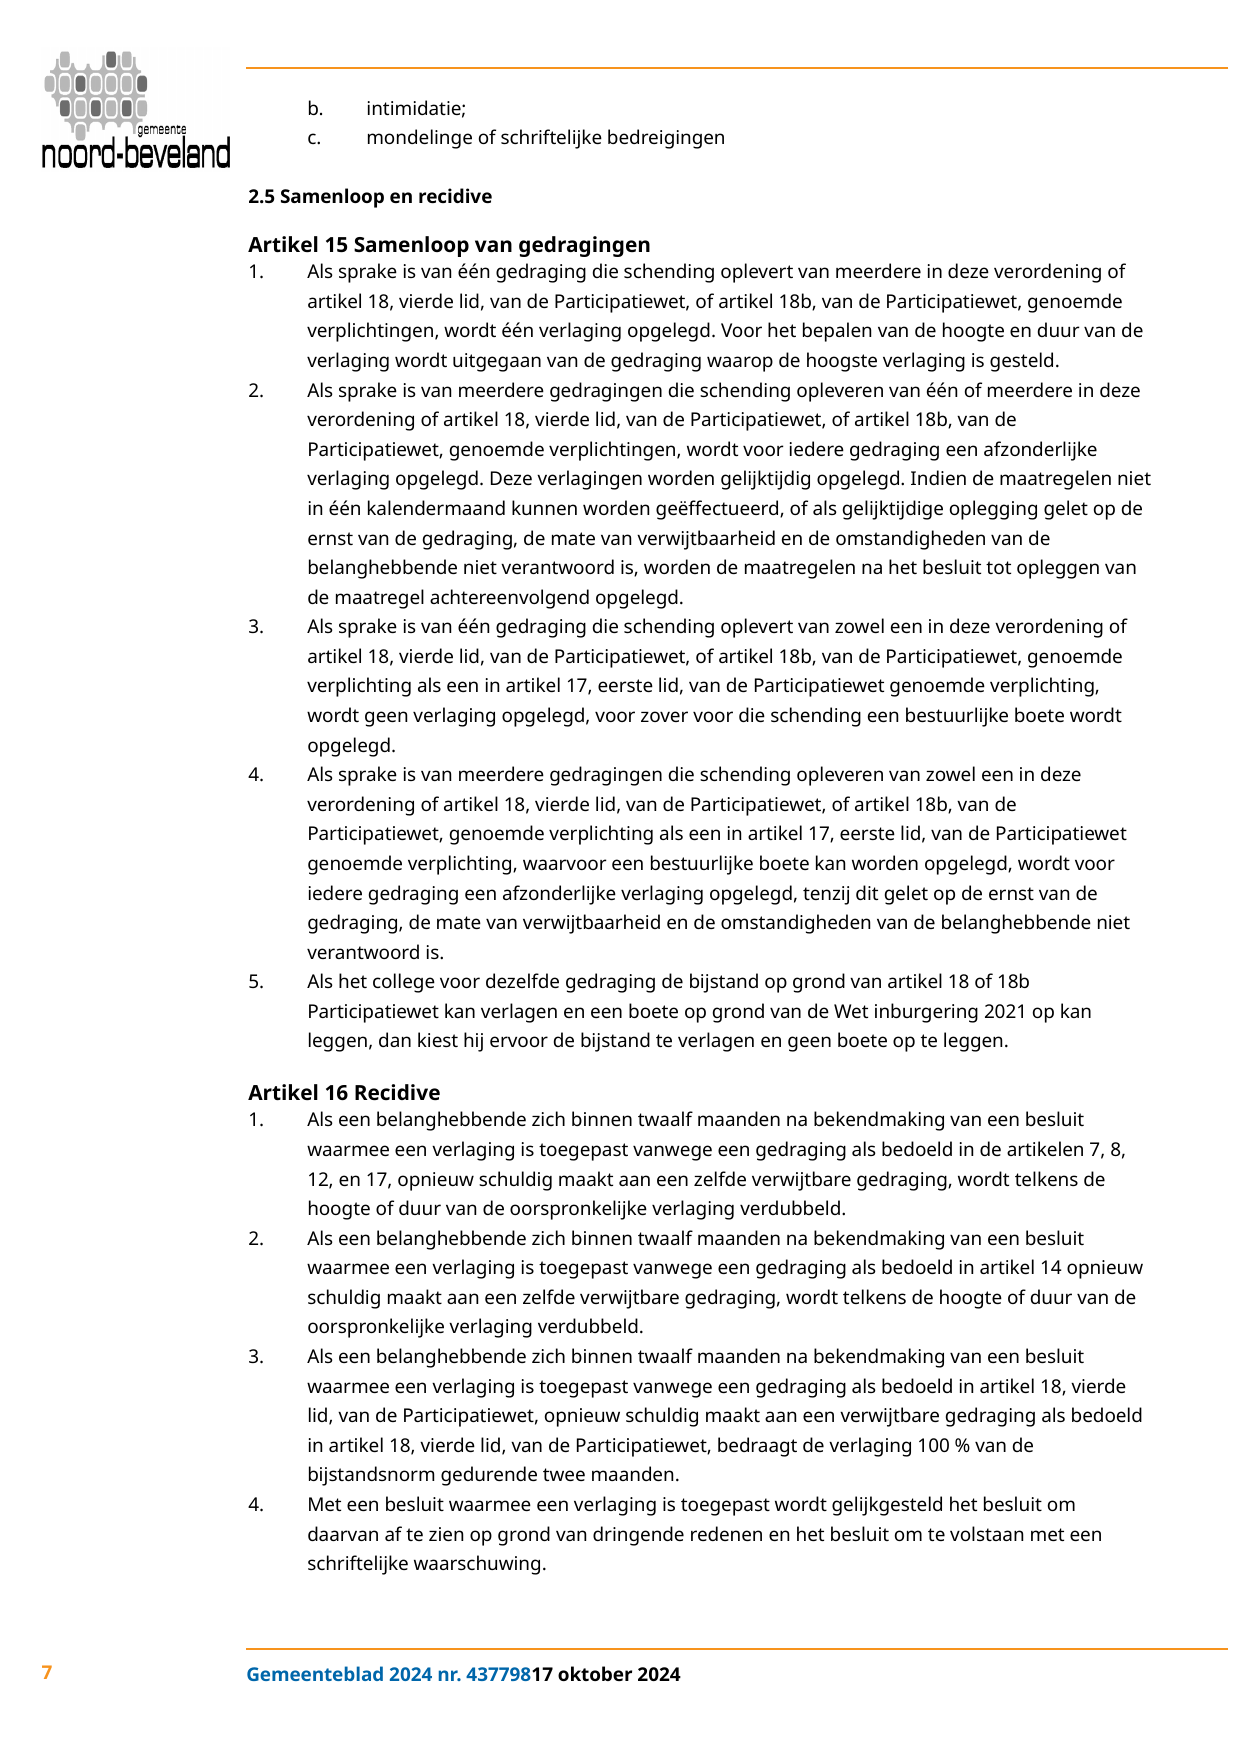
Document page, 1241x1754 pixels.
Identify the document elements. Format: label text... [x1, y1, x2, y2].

list Als het college voor dezelfde gedraging de bijstand op grond van artikel 18 of 18b Participatiewet kan verlagen en een boete op grond van de Wet inburgering 2021 op kan leggen, dan kiest hij ervoor de bijstand te verlagen en geen boete op te leggen. [248, 968, 1152, 1053]
text 2.5 Samenloop en recidive [248, 183, 1152, 209]
list Als een belanghebbende zich binnen twaalf maanden na bekendmaking van een besluit waarmee een verlaging is toegepast vanwege een gedraging als bedoeld in artikel 18, vierde lid, van de Participatiewet, opnieuw schuldig maakt aan een verwijtbare gedraging als bedoeld in artikel 18, vierde lid, van de Participatiewet, bedraagt de verlaging 100 % van de bijstandsnorm gedurende twee maanden. [248, 1343, 1152, 1487]
text Artikel 16 Recidive [248, 1078, 1152, 1107]
text Artikel 15 Samenloop van gedragingen [248, 230, 1152, 258]
list Als sprake is van één gedraging die schending oplevert van meerdere in deze verordening of artikel 18, vierde lid, van de Participatiewet, of artikel 18b, van de Participatiewet, genoemde verplichtingen, wordt één verlaging opgelegd. Voor het bepalen van de hoogte en duur van de verlaging wordt uitgegaan van de gedraging waarop de hoogste verlaging is gesteld. [248, 258, 1152, 373]
list mondelinge of schriftelijke bedreigingen [307, 124, 1152, 150]
list Als sprake is van meerdere gedragingen die schending opleveren van zowel een in deze verordening of artikel 18, vierde lid, van de Participatiewet, of artikel 18b, van de Participatiewet, genoemde verplichting als een in artikel 17, eerste lid, van de Participatiewet genoemde verplichting, waarvoor een bestuurlijke boete kan worden opgelegd, wordt voor iedere gedraging een afzonderlijke verlaging opgelegd, tenzij dit gelet op de ernst van de gedraging, de mate van verwijtbaarheid en de omstandigheden van de belanghebbende niet verantwoord is. [248, 761, 1152, 965]
list Als sprake is van één gedraging die schending oplevert van zowel een in deze verordening of artikel 18, vierde lid, van de Participatiewet, of artikel 18b, van de Participatiewet, genoemde verplichting als een in artikel 17, eerste lid, van de Participatiewet genoemde verplichting, wordt geen verlaging opgelegd, voor zover voor die schending een bestuurlijke boete wordt opgelegd. [248, 613, 1152, 758]
list Als sprake is van meerdere gedragingen die schending opleveren van één of meerdere in deze verordening of artikel 18, vierde lid, van de Participatiewet, of artikel 18b, van de Participatiewet, genoemde verplichtingen, wordt voor iedere gedraging een afzonderlijke verlaging opgelegd. Deze verlagingen worden gelijktijdig opgelegd. Indien de maatregelen niet in één kalendermaand kunnen worden geëffectueerd, of als gelijktijdige oplegging gelet op de ernst van de gedraging, de mate van verwijtbaarheid en de omstandigheden van de belanghebbende niet verantwoord is, worden de maatregelen na het besluit tot opleggen van de maatregel achtereenvolgend opgelegd. [248, 377, 1152, 610]
list Als een belanghebbende zich binnen twaalf maanden na bekendmaking van een besluit waarmee een verlaging is toegepast vanwege een gedraging als bedoeld in artikel 14 opnieuw schuldig maakt aan een zelfde verwijtbare gedraging, wordt telkens de hoogte of duur van de oorspronkelijke verlaging verdubbeld. [248, 1225, 1152, 1339]
list Met een besluit waarmee een verlaging is toegepast wordt gelijkgesteld het besluit om daarvan af te zien op grond van dringende redenen en het besluit om te volstaan met een schriftelijke waarschuwing. [248, 1491, 1152, 1576]
picture [41, 47, 231, 172]
list intimidatie; [307, 95, 1152, 121]
list Als een belanghebbende zich binnen twaalf maanden na bekendmaking van een besluit waarmee een verlaging is toegepast vanwege een gedraging als bedoeld in de artikelen 7, 8, 12, en 17, opnieuw schuldig maakt aan een zelfde verwijtbare gedraging, wordt telkens de hoogte of duur van de oorspronkelijke verlaging verdubbeld. [248, 1107, 1152, 1221]
